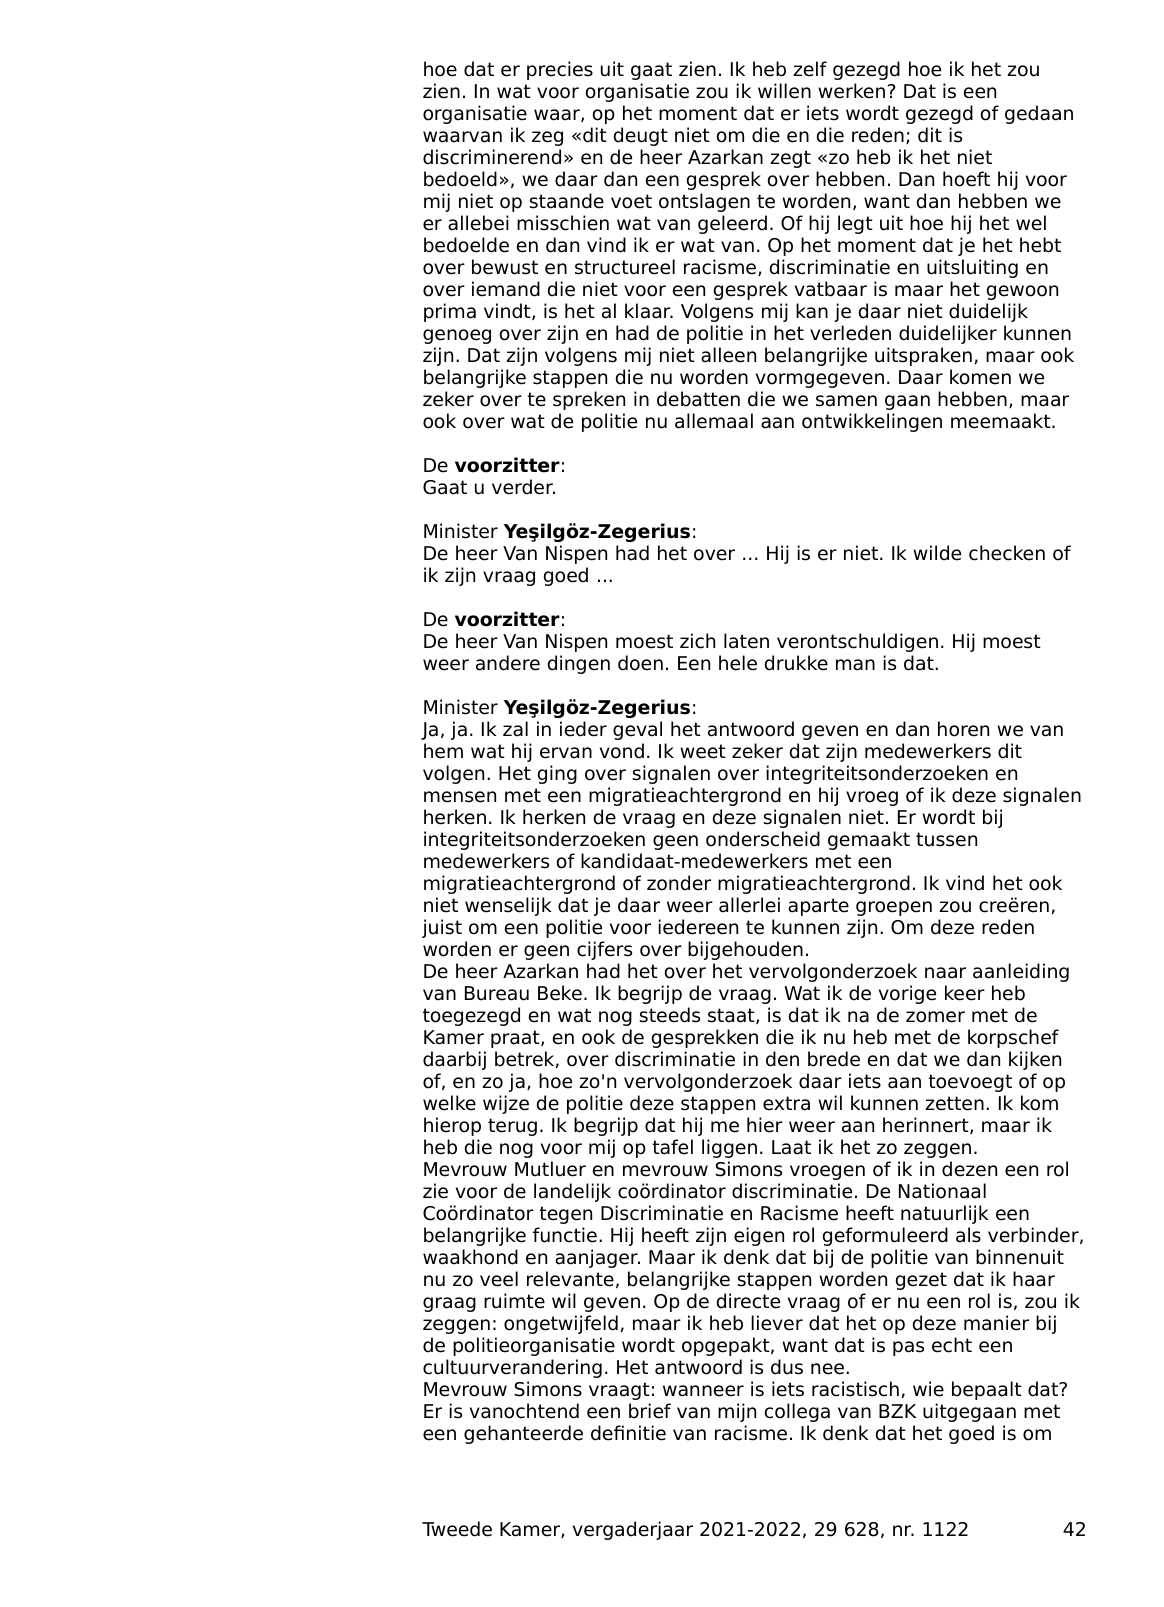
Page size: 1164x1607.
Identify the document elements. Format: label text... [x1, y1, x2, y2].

text Minister Yeşilgöz-Zegerius: [422, 697, 1087, 719]
text hoe dat er precies uit gaat zien. Ik heb zelf gezegd hoe ik het zou zien. In wat voor organisatie zou ik willen werken? Dat is een organisatie waar, op het moment dat er iets wordt gezegd of gedaan waarvan ik zeg «dit deugt niet om die en die reden; dit is discriminerend» en de heer Azarkan zegt «zo heb ik het niet bedoeld», we daar dan een gesprek over hebben. Dan hoeft hij voor mij niet op staande voet ontslagen te worden, want dan hebben we er allebei misschien wat van geleerd. Of hij legt uit hoe hij het wel bedoelde en dan vind ik er wat van. Op het moment dat je het hebt over bewust en structureel racisme, discriminatie en uitsluiting en over iemand die niet voor een gesprek vatbaar is maar het gewoon prima vindt, is het al klaar. Volgens mij kan je daar niet duidelijk genoeg over zijn en had de politie in het verleden duidelijker kunnen zijn. Dat zijn volgens mij niet alleen belangrijke uitspraken, maar ook belangrijke stappen die nu worden vormgegeven. Daar komen we zeker over te spreken in debatten die we samen gaan hebben, maar ook over wat de politie nu allemaal aan ontwikkelingen meemaakt. [422, 59, 1087, 433]
text De voorzitter: [422, 609, 1087, 631]
text De heer Azarkan had het over het vervolgonderzoek naar aanleiding van Bureau Beke. Ik begrijp de vraag. Wat ik de vorige keer heb toegezegd en wat nog steeds staat, is dat ik na de zomer met de Kamer praat, en ook de gesprekken die ik nu heb met de korpschef daarbij betrek, over discriminatie in den brede en dat we dan kijken of, en zo ja, hoe zo'n vervolgonderzoek daar iets aan toevoegt of op welke wijze de politie deze stappen extra wil kunnen zetten. Ik kom hierop terug. Ik begrijp dat hij me hier weer aan herinnert, maar ik heb die nog voor mij op tafel liggen. Laat ik het zo zeggen. [422, 961, 1087, 1159]
text De voorzitter: [422, 455, 1087, 477]
text Mevrouw Simons vraagt: wanneer is iets racistisch, wie bepaalt dat? Er is vanochtend een brief van mijn collega van BZK uitgegaan met een gehanteerde definitie van racisme. Ik denk dat het goed is om [422, 1379, 1087, 1444]
text Minister Yeşilgöz-Zegerius: [422, 521, 1087, 543]
text Ja, ja. Ik zal in ieder geval het antwoord geven en dan horen we van hem wat hij ervan vond. Ik weet zeker dat zijn medewerkers dit volgen. Het ging over signalen over integriteitsonderzoeken en mensen met een migratieachtergrond en hij vroeg of ik deze signalen herken. Ik herken de vraag en deze signalen niet. Er wordt bij integriteitsonderzoeken geen onderscheid gemaakt tussen medewerkers of kandidaat-medewerkers met een migratieachtergrond of zonder migratieachtergrond. Ik vind het ook niet wenselijk dat je daar weer allerlei aparte groepen zou creëren, juist om een politie voor iedereen te kunnen zijn. Om deze reden worden er geen cijfers over bijgehouden. [422, 719, 1087, 961]
text Gaat u verder. [422, 477, 1087, 499]
text De heer Van Nispen moest zich laten verontschuldigen. Hij moest weer andere dingen doen. Een hele drukke man is dat. [422, 631, 1087, 675]
text De heer Van Nispen had het over ... Hij is er niet. Ik wilde checken of ik zijn vraag goed ... [422, 543, 1087, 587]
text Mevrouw Mutluer en mevrouw Simons vroegen of ik in dezen een rol zie voor de landelijk coördinator discriminatie. De Nationaal Coördinator tegen Discriminatie en Racisme heeft natuurlijk een belangrijke functie. Hij heeft zijn eigen rol geformuleerd als verbinder, waakhond en aanjager. Maar ik denk dat bij de politie van binnenuit nu zo veel relevante, belangrijke stappen worden gezet dat ik haar graag ruimte wil geven. Op de directe vraag of er nu een rol is, zou ik zeggen: ongetwijfeld, maar ik heb liever dat het op deze manier bij de politieorganisatie wordt opgepakt, want dat is pas echt een cultuurverandering. Het antwoord is dus nee. [422, 1159, 1087, 1379]
